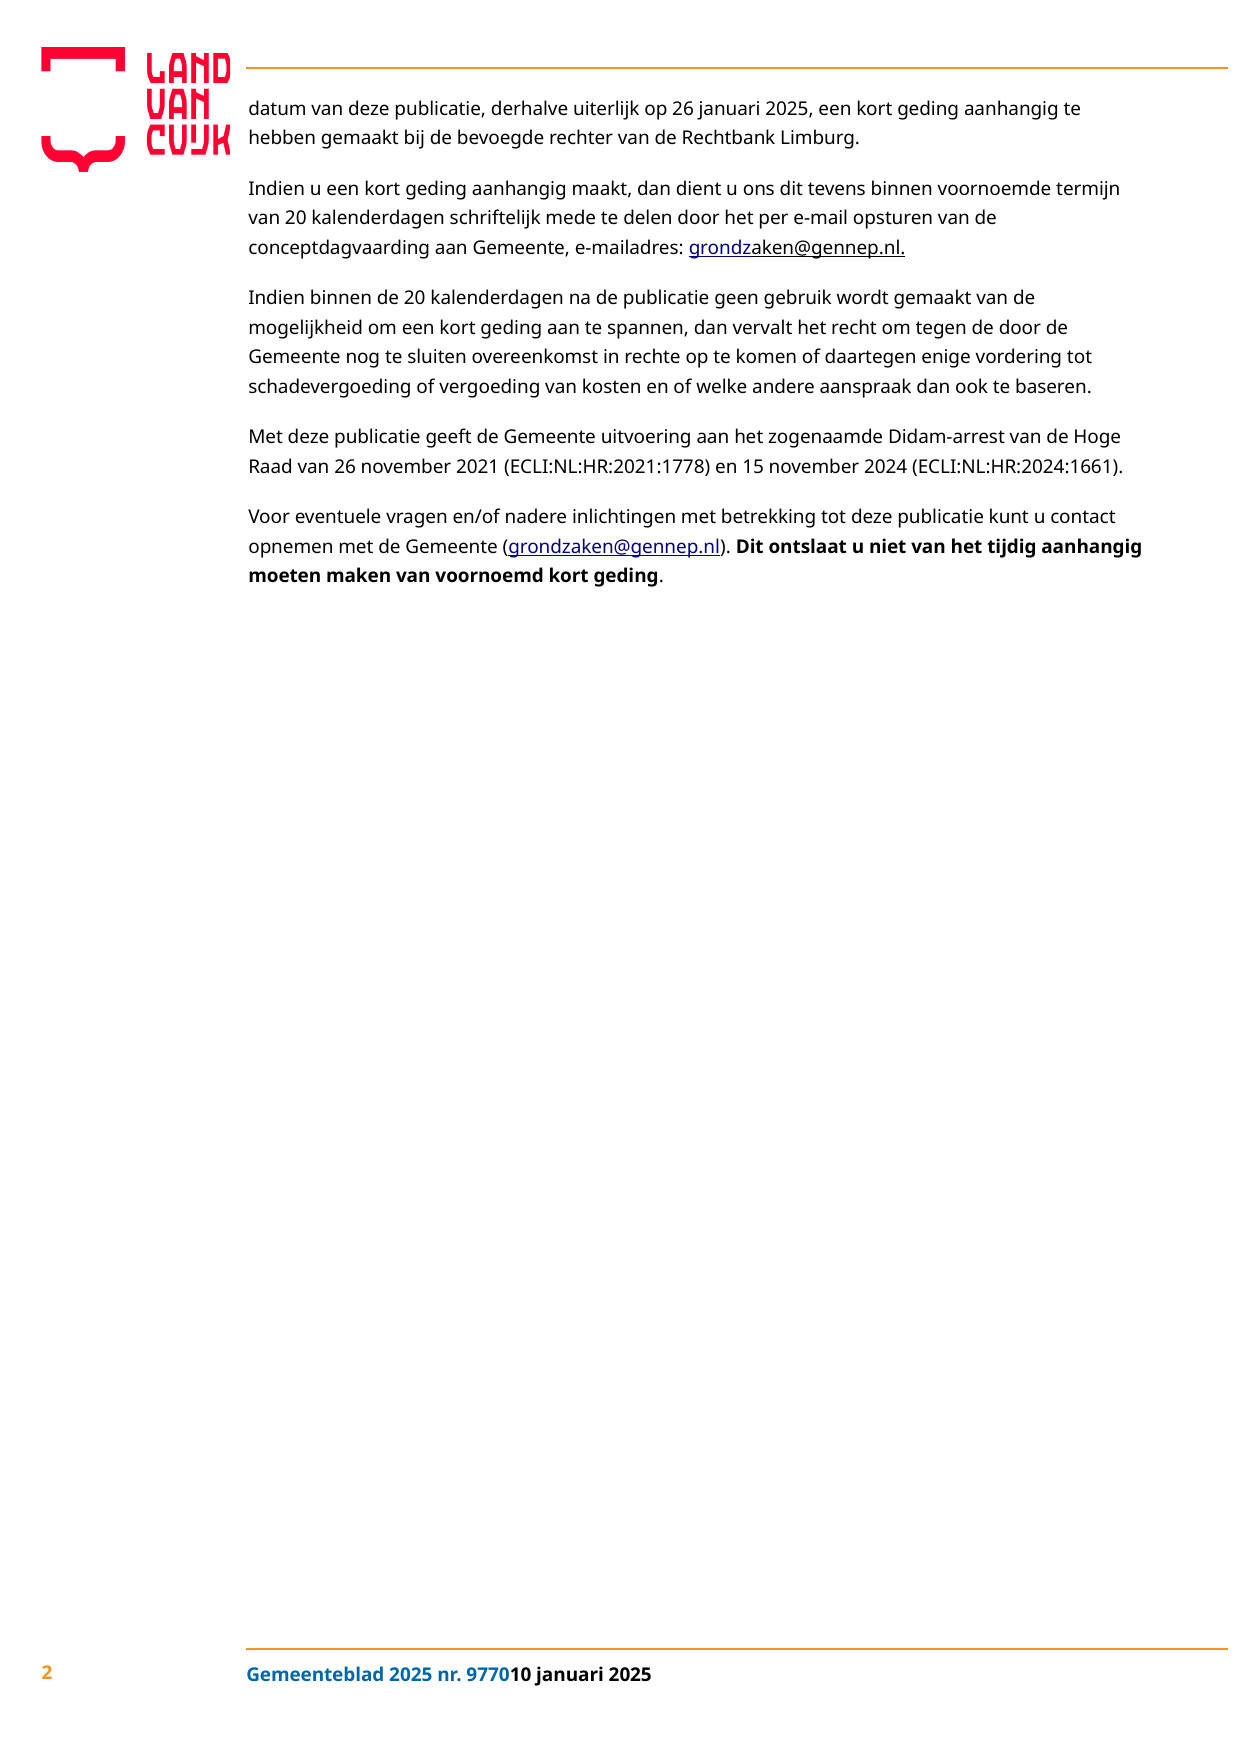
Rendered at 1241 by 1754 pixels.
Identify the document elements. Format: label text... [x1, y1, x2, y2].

text Indien u een kort geding aanhangig maakt, dan dient u ons dit tevens binnen voornoemde termijn van 20 kalenderdagen schriftelijk mede te delen door het per e-mail opsturen van de conceptdagvaarding aan Gemeente, e-mailadres: grondzaken@gennep.nl. [248, 175, 1152, 260]
text datum van deze publicatie, derhalve uiterlijk op 26 januari 2025, een kort geding aanhangig te hebben gemaakt bij de bevoegde rechter van de Rechtbank Limburg. [248, 95, 1152, 150]
text Voor eventuele vragen en/of nadere inlichtingen met betrekking tot deze publicatie kunt u contact opnemen met de Gemeente (grondzaken@gennep.nl). Dit ontslaat u niet van het tijdig aanhangig moeten maken van voornoemd kort geding. [248, 503, 1152, 588]
text Met deze publicatie geeft de Gemeente uitvoering aan het zogenaamde Didam-arrest van de Hoge Raad van 26 november 2021 (ECLI:NL:HR:2021:1778) en 15 november 2024 (ECLI:NL:HR:2024:1661). [248, 423, 1152, 479]
text Indien binnen de 20 kalenderdagen na de publicatie geen gebruik wordt gemaakt van de mogelijkheid om een kort geding aan te spannen, dan vervalt het recht om tegen de door de Gemeente nog te sluiten overeenkomst in rechte op te komen of daartegen enige vordering tot schadevergoeding of vergoeding van kosten en of welke andere aanspraak dan ook te baseren. [248, 284, 1152, 399]
picture [41, 47, 231, 172]
